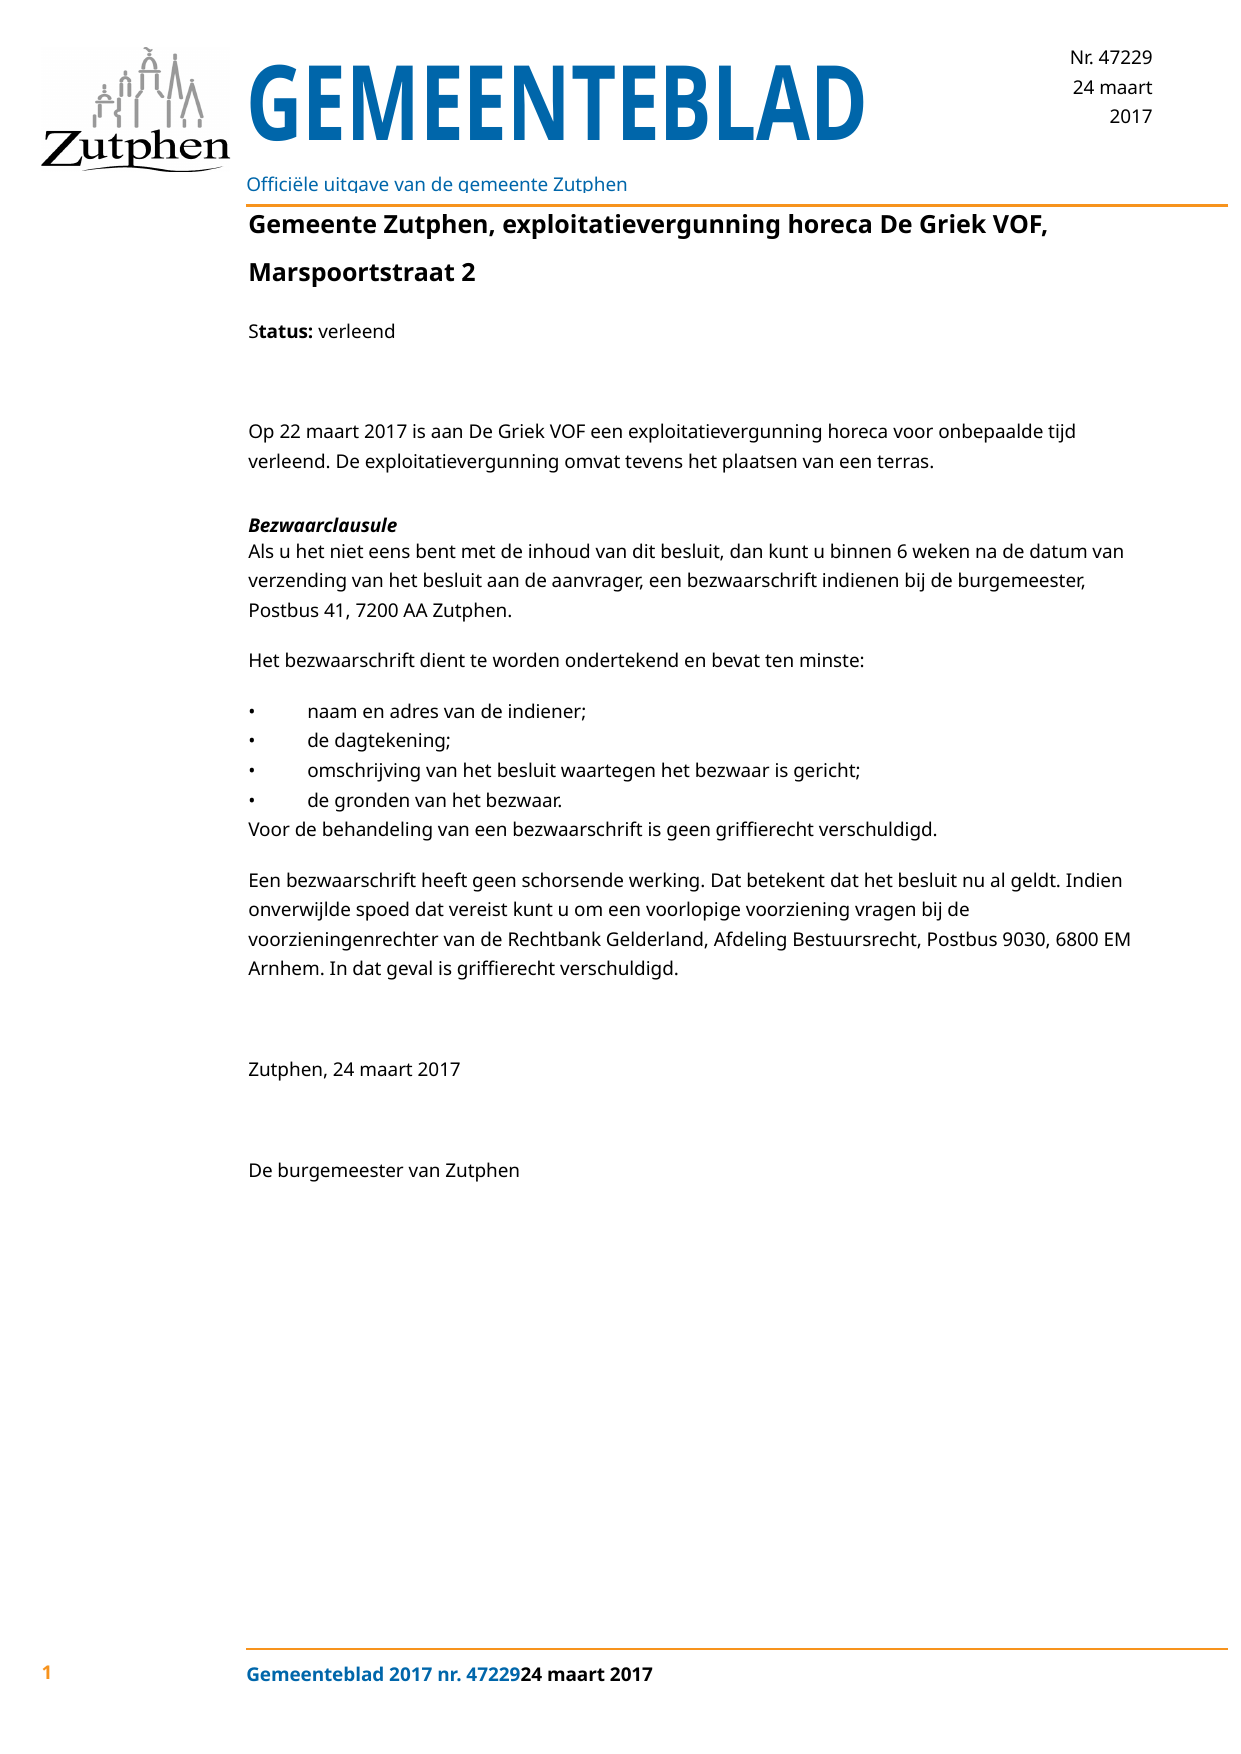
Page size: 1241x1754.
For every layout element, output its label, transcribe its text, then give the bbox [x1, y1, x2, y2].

text Het bezwaarschrift dient te worden ondertekend en bevat ten minste: [248, 648, 1152, 673]
text Als u het niet eens bent met de inhoud van dit besluit, dan kunt u binnen 6 weken na de datum van verzending van het besluit aan de aanvrager, een bezwaarschrift indienen bij de burgemeester, Postbus 41, 7200 AA Zutphen. [248, 538, 1152, 623]
text Voor de behandeling van een bezwaarschrift is geen griffierecht verschuldigd. [248, 816, 1152, 842]
text De burgemeester van Zutphen [248, 1157, 1152, 1183]
list de gronden van het bezwaar. [248, 787, 1152, 812]
text Zutphen, 24 maart 2017 [248, 1056, 1152, 1082]
text Op 22 maart 2017 is aan De Griek VOF een exploitatievergunning horeca voor onbepaalde tijd verleend. De exploitatievergunning omvat tevens het plaatsen van een terras. [248, 419, 1152, 474]
text Een bezwaarschrift heeft geen schorsende werking. Dat betekent dat het besluit nu al geldt. Indien onverwijlde spoed dat vereist kunt u om een voorlopige voorziening vragen bij de voorzieningenrechter van de Rechtbank Gelderland, Afdeling Bestuursrecht, Postbus 9030, 6800 EM Arnhem. In dat geval is griffierecht verschuldigd. [248, 867, 1152, 981]
list de dagtekening; [248, 728, 1152, 753]
text Gemeente Zutphen, exploitatievergunning horeca De Griek VOF, Marspoortstraat 2 [248, 207, 1152, 288]
list naam en adres van de indiener; [248, 698, 1152, 724]
text Status: verleend [248, 318, 1152, 344]
picture [41, 47, 231, 172]
text Bezwaarclausule [248, 512, 1152, 538]
list omschrijving van het besluit waartegen het bezwaar is gericht; [248, 757, 1152, 783]
